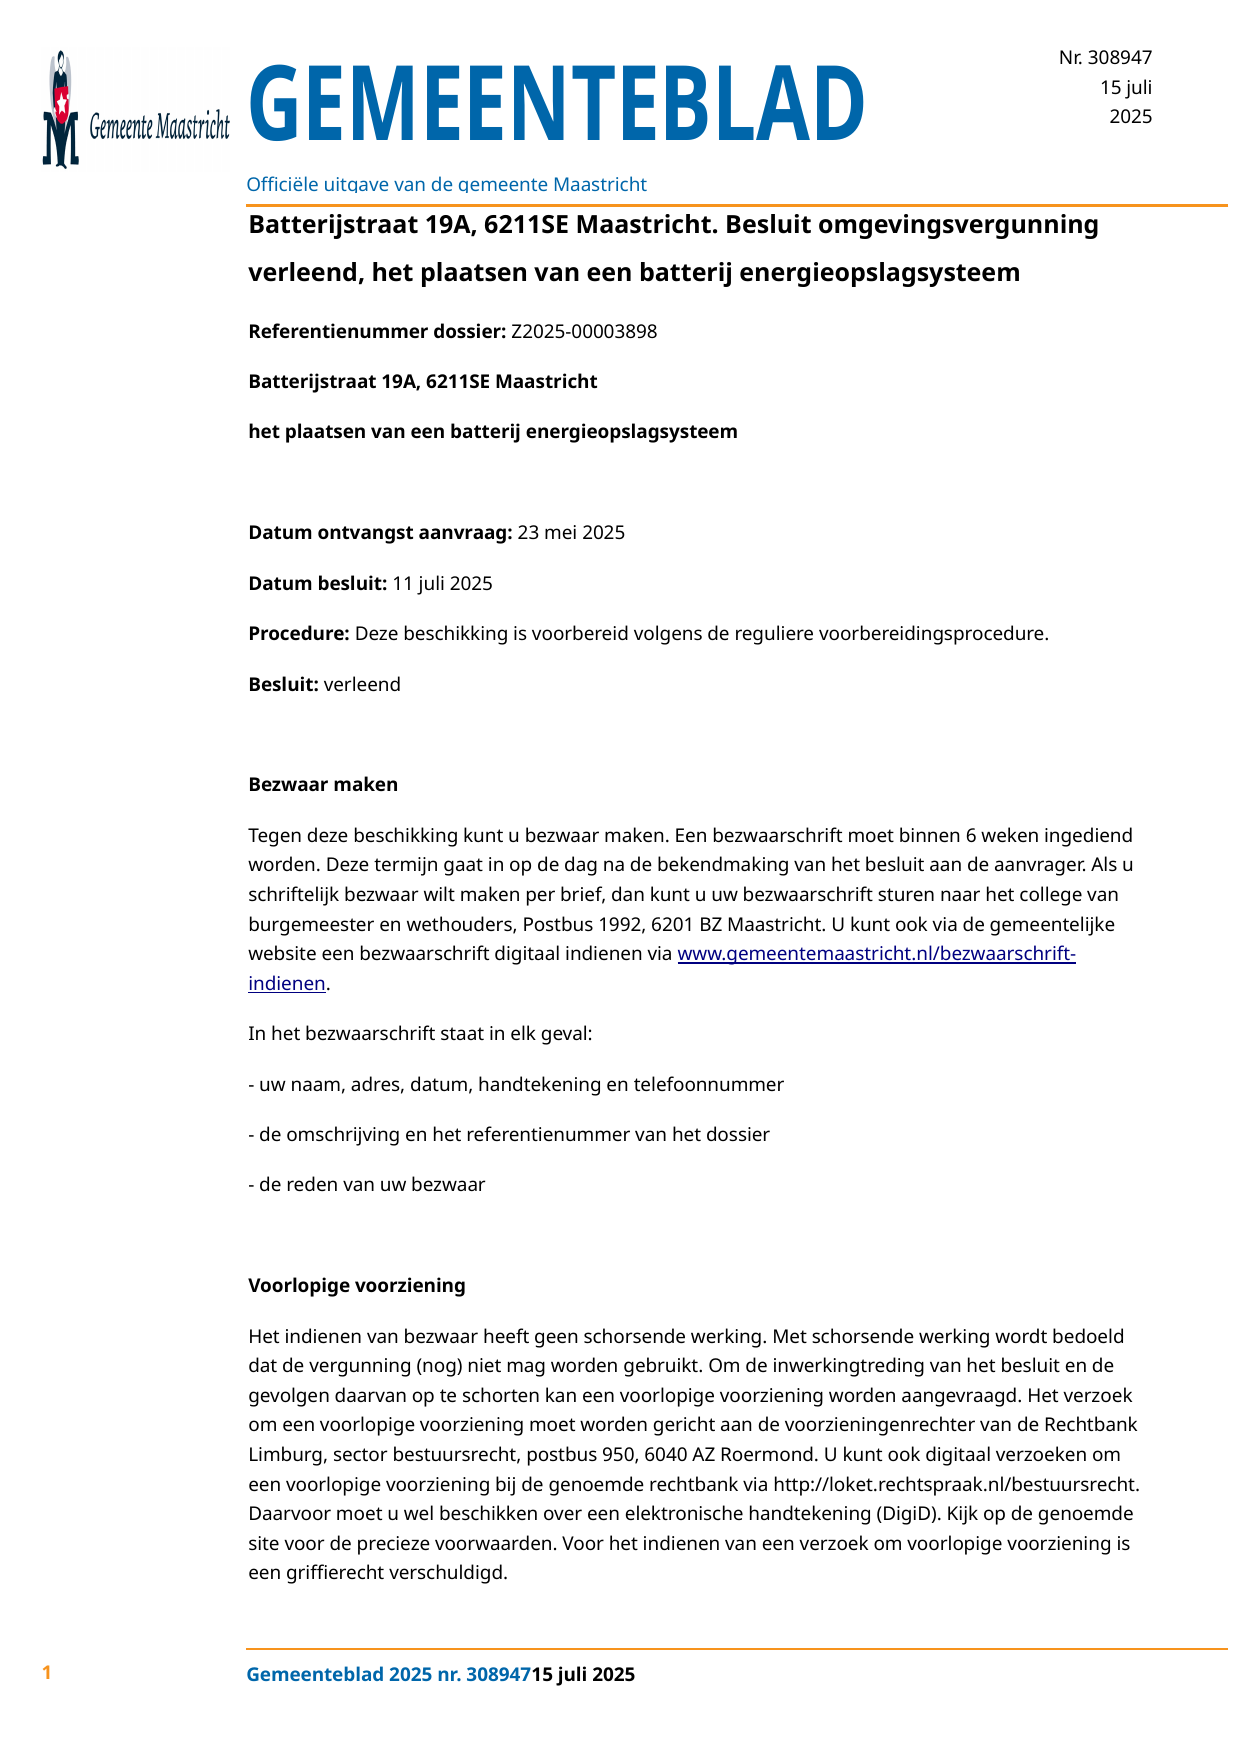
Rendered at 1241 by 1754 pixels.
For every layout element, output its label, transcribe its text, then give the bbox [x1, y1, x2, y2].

text Voorlopige voorziening [248, 1272, 1152, 1298]
text Bezwaar maken [248, 772, 1152, 797]
text Batterijstraat 19A, 6211SE Maastricht [248, 368, 1152, 394]
text Datum ontvangst aanvraag: 23 mei 2025 [248, 519, 1152, 545]
text In het bezwaarschrift staat in elk geval: [248, 1020, 1152, 1046]
text Referentienummer dossier: Z2025-00003898 [248, 318, 1152, 344]
text Het indienen van bezwaar heeft geen schorsende werking. Met schorsende werking wordt bedoeld dat de vergunning (nog) niet mag worden gebruikt. Om de inwerkingtreding van het besluit en de gevolgen daarvan op te schorten kan een voorlopige voorziening worden aangevraagd. Het verzoek om een voorlopige voorziening moet worden gericht aan de voorzieningenrechter van de Rechtbank Limburg, sector bestuursrecht, postbus 950, 6040 AZ Roermond. U kunt ook digitaal verzoeken om een voorlopige voorziening bij de genoemde rechtbank via http://loket.rechtspraak.nl/bestuursrecht. Daarvoor moet u wel beschikken over een elektronische handtekening (DigiD). Kijk op de genoemde site voor de precieze voorwaarden. Voor het indienen van een verzoek om voorlopige voorziening is een griffierecht verschuldigd. [248, 1323, 1152, 1585]
picture [41, 47, 231, 172]
text Tegen deze beschikking kunt u bezwaar maken. Een bezwaarschrift moet binnen 6 weken ingediend worden. Deze termijn gaat in op de dag na de bekendmaking van het besluit aan de aanvrager. Als u schriftelijk bezwaar wilt maken per brief, dan kunt u uw bezwaarschrift sturen naar het college van burgemeester en wethouders, Postbus 1992, 6201 BZ Maastricht. U kunt ook via de gemeentelijke website een bezwaarschrift digitaal indienen via www.gemeentemaastricht.nl/bezwaarschrift-indienen. [248, 822, 1152, 996]
text Besluit: verleend [248, 671, 1152, 697]
text het plaatsen van een batterij energieopslagsysteem [248, 419, 1152, 444]
text Procedure: Deze beschikking is voorbereid volgens de reguliere voorbereidingsprocedure. [248, 620, 1152, 646]
text - de reden van uw bezwaar [248, 1172, 1152, 1197]
text Datum besluit: 11 juli 2025 [248, 570, 1152, 596]
text - uw naam, adres, datum, handtekening en telefoonnummer [248, 1071, 1152, 1097]
text - de omschrijving en het referentienummer van het dossier [248, 1121, 1152, 1147]
text Batterijstraat 19A, 6211SE Maastricht. Besluit omgevingsvergunning verleend, het plaatsen van een batterij energieopslagsysteem [248, 207, 1152, 288]
